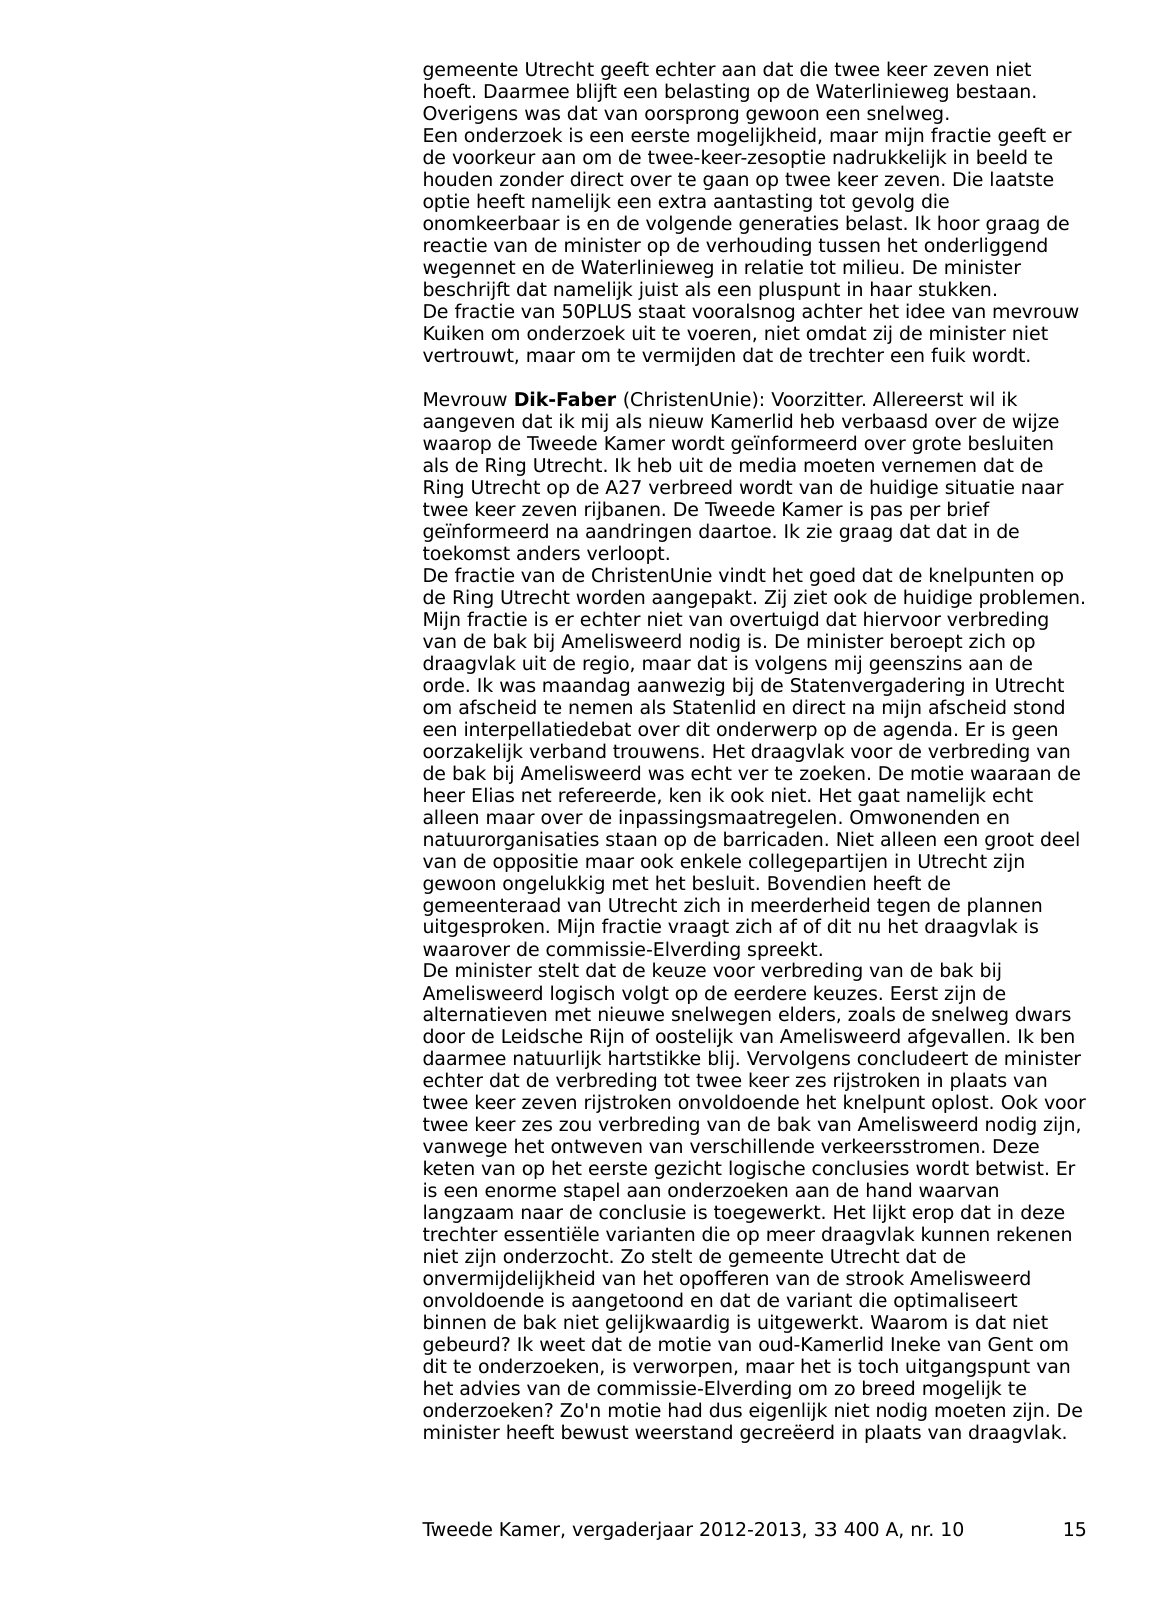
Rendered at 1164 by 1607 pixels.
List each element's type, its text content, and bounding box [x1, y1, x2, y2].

text Een onderzoek is een eerste mogelijkheid, maar mijn fractie geeft er de voorkeur aan om de twee-keer-zesoptie nadrukkelijk in beeld te houden zonder direct over te gaan op twee keer zeven. Die laatste optie heeft namelijk een extra aantasting tot gevolg die onomkeerbaar is en de volgende generaties belast. Ik hoor graag de reactie van de minister op de verhouding tussen het onderliggend wegennet en de Waterlinieweg in relatie tot milieu. De minister beschrijft dat namelijk juist als een pluspunt in haar stukken. [422, 125, 1087, 301]
text gemeente Utrecht geeft echter aan dat die twee keer zeven niet hoeft. Daarmee blijft een belasting op de Waterlinieweg bestaan. Overigens was dat van oorsprong gewoon een snelweg. [422, 59, 1087, 125]
text De minister stelt dat de keuze voor verbreding van de bak bij Amelisweerd logisch volgt op de eerdere keuzes. Eerst zijn de alternatieven met nieuwe snelwegen elders, zoals de snelweg dwars door de Leidsche Rijn of oostelijk van Amelisweerd afgevallen. Ik ben daarmee natuurlijk hartstikke blij. Vervolgens concludeert de minister echter dat de verbreding tot twee keer zes rijstroken in plaats van twee keer zeven rijstroken onvoldoende het knelpunt oplost. Ook voor twee keer zes zou verbreding van de bak van Amelisweerd nodig zijn, vanwege het ontweven van verschillende verkeersstromen. Deze keten van op het eerste gezicht logische conclusies wordt betwist. Er is een enorme stapel aan onderzoeken aan de hand waarvan langzaam naar de conclusie is toegewerkt. Het lijkt erop dat in deze trechter essentiële varianten die op meer draagvlak kunnen rekenen niet zijn onderzocht. Zo stelt de gemeente Utrecht dat de onvermijdelijkheid van het opofferen van de strook Amelisweerd onvoldoende is aangetoond en dat de variant die optimaliseert binnen de bak niet gelijkwaardig is uitgewerkt. Waarom is dat niet gebeurd? Ik weet dat de motie van oud-Kamerlid Ineke van Gent om dit te onderzoeken, is verworpen, maar het is toch uitgangspunt van het advies van de commissie-Elverding om zo breed mogelijk te onderzoeken? Zo'n motie had dus eigenlijk niet nodig moeten zijn. De minister heeft bewust weerstand gecreëerd in plaats van draagvlak. [422, 960, 1087, 1444]
text De fractie van 50PLUS staat vooralsnog achter het idee van mevrouw Kuiken om onderzoek uit te voeren, niet omdat zij de minister niet vertrouwt, maar om te vermijden dat de trechter een fuik wordt. [422, 301, 1087, 367]
text Mevrouw Dik-Faber (ChristenUnie): Voorzitter. Allereerst wil ik aangeven dat ik mij als nieuw Kamerlid heb verbaasd over de wijze waarop de Tweede Kamer wordt geïnformeerd over grote besluiten als de Ring Utrecht. Ik heb uit de media moeten vernemen dat de Ring Utrecht op de A27 verbreed wordt van de huidige situatie naar twee keer zeven rijbanen. De Tweede Kamer is pas per brief geïnformeerd na aandringen daartoe. Ik zie graag dat dat in de toekomst anders verloopt. [422, 389, 1087, 565]
text De fractie van de ChristenUnie vindt het goed dat de knelpunten op de Ring Utrecht worden aangepakt. Zij ziet ook de huidige problemen. Mijn fractie is er echter niet van overtuigd dat hiervoor verbreding van de bak bij Amelisweerd nodig is. De minister beroept zich op draagvlak uit de regio, maar dat is volgens mij geenszins aan de orde. Ik was maandag aanwezig bij de Statenvergadering in Utrecht om afscheid te nemen als Statenlid en direct na mijn afscheid stond een interpellatiedebat over dit onderwerp op de agenda. Er is geen oorzakelijk verband trouwens. Het draagvlak voor de verbreding van de bak bij Amelisweerd was echt ver te zoeken. De motie waaraan de heer Elias net refereerde, ken ik ook niet. Het gaat namelijk echt alleen maar over de inpassingsmaatregelen. Omwonenden en natuurorganisaties staan op de barricaden. Niet alleen een groot deel van de oppositie maar ook enkele collegepartijen in Utrecht zijn gewoon ongelukkig met het besluit. Bovendien heeft de gemeenteraad van Utrecht zich in meerderheid tegen de plannen uitgesproken. Mijn fractie vraagt zich af of dit nu het draagvlak is waarover de commissie-Elverding spreekt. [422, 565, 1087, 960]
